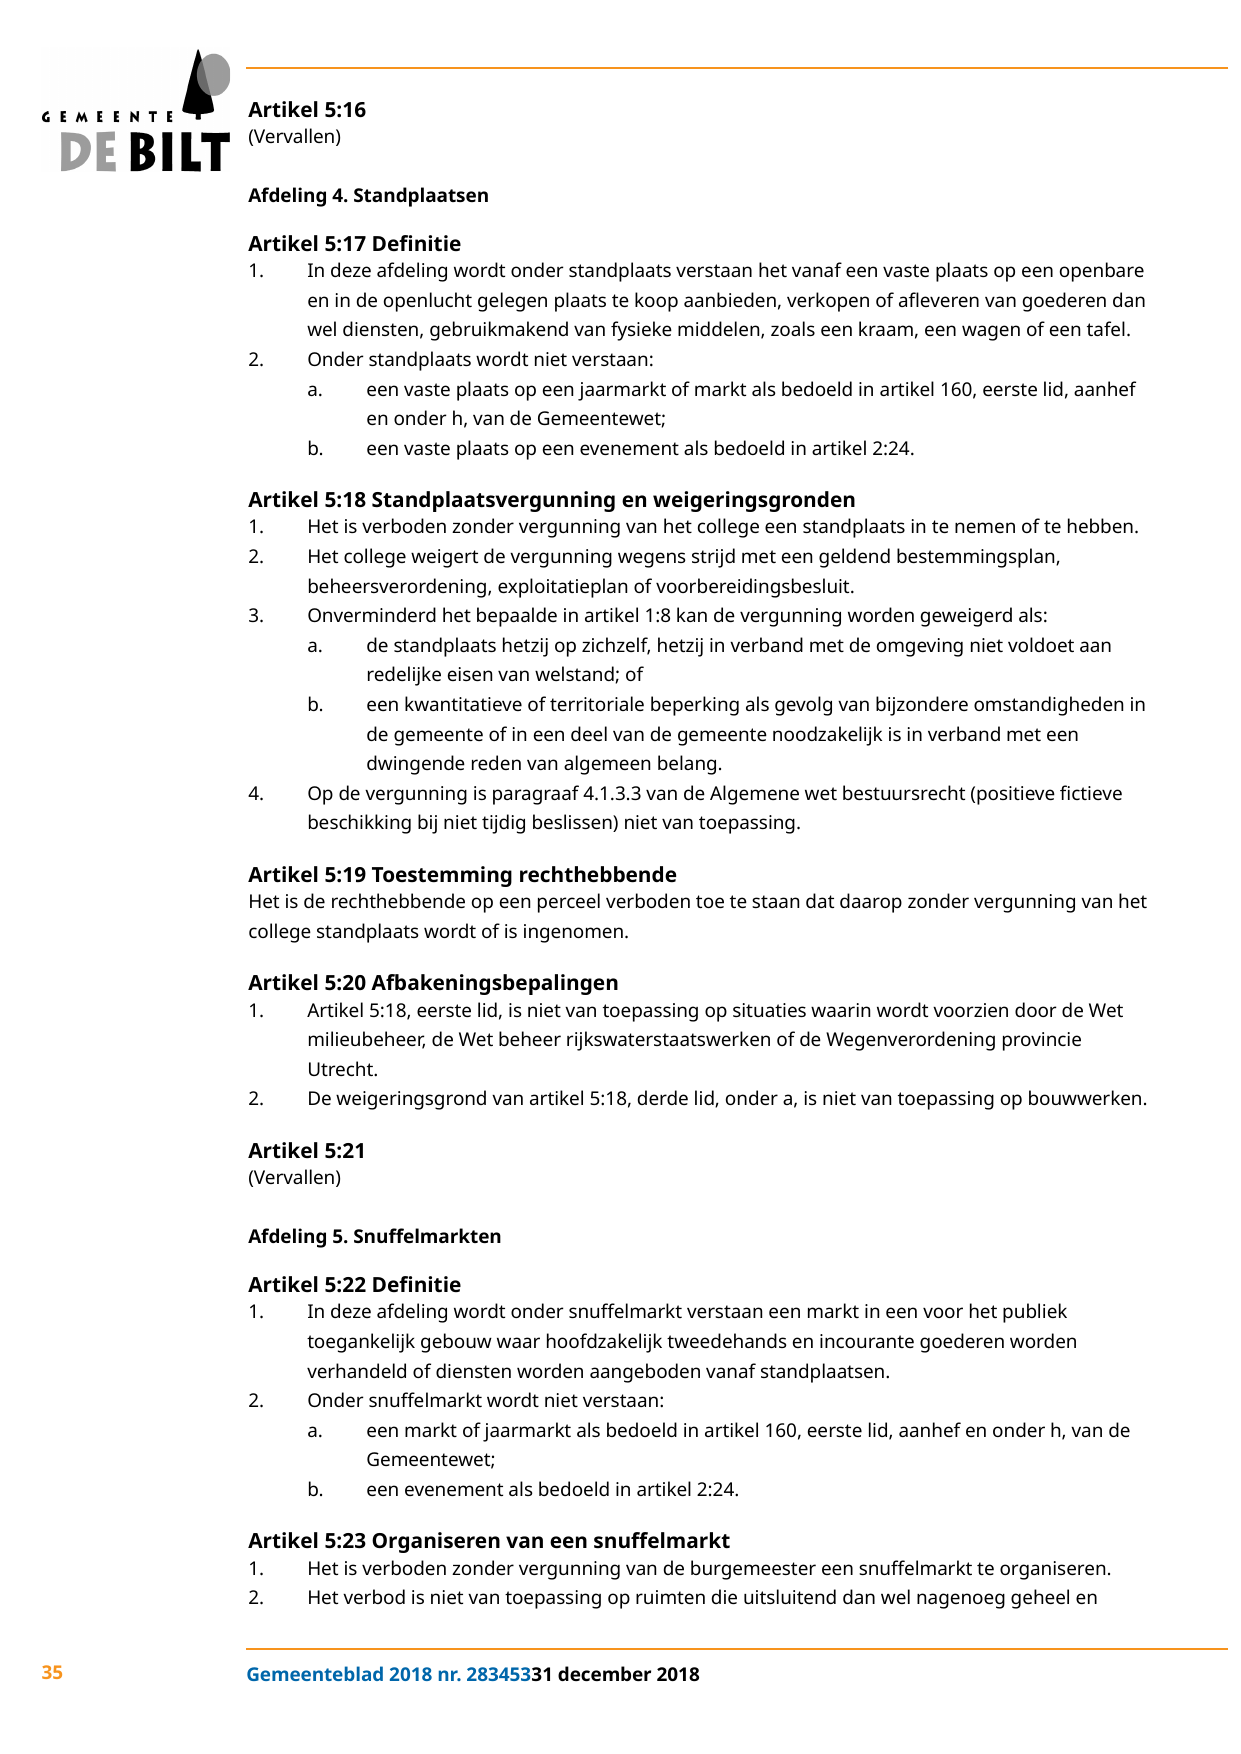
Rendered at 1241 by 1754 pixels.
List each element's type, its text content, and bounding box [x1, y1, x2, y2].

list Op de vergunning is paragraaf 4.1.3.3 van de Algemene wet bestuursrecht (positieve fictieve beschikking bij niet tijdig beslissen) niet van toepassing. [248, 780, 1152, 835]
list Onder snuffelmarkt wordt niet verstaan: [248, 1387, 1152, 1413]
list een vaste plaats op een evenement als bedoeld in artikel 2:24. [307, 435, 1152, 461]
list In deze afdeling wordt onder standplaats verstaan het vanaf een vaste plaats op een openbare en in de openlucht gelegen plaats te koop aanbieden, verkopen of afleveren van goederen dan wel diensten, gebruikmakend van fysieke middelen, zoals een kraam, een wagen of een tafel. [248, 257, 1152, 342]
list Het is verboden zonder vergunning van de burgemeester een snuffelmarkt te organiseren. [248, 1555, 1152, 1581]
list een markt of jaarmarkt als bedoeld in artikel 160, eerste lid, aanhef en onder h, van de Gemeentewet; [307, 1417, 1152, 1472]
text Artikel 5:17 Definitie [248, 229, 1152, 257]
text Afdeling 4. Standplaatsen [248, 182, 1152, 208]
list Artikel 5:18, eerste lid, is niet van toepassing op situaties waarin wordt voorzien door de Wet milieubeheer, de Wet beheer rijkswaterstaatswerken of de Wegenverordening provincie Utrecht. [248, 997, 1152, 1082]
text Het is de rechthebbende op een perceel verboden toe te staan dat daarop zonder vergunning van het college standplaats wordt of is ingenomen. [248, 888, 1152, 944]
picture [41, 47, 231, 172]
text Artikel 5:19 Toestemming rechthebbende [248, 860, 1152, 888]
list De weigeringsgrond van artikel 5:18, derde lid, onder a, is niet van toepassing op bouwwerken. [248, 1086, 1152, 1111]
list een evenement als bedoeld in artikel 2:24. [307, 1476, 1152, 1502]
text Artikel 5:22 Definitie [248, 1270, 1152, 1299]
text Artikel 5:23 Organiseren van een snuffelmarkt [248, 1527, 1152, 1555]
list Het college weigert de vergunning wegens strijd met een geldend bestemmingsplan, beheersverordening, exploitatieplan of voorbereidingsbesluit. [248, 543, 1152, 599]
text Artikel 5:20 Afbakeningsbepalingen [248, 968, 1152, 997]
list Onverminderd het bepaalde in artikel 1:8 kan de vergunning worden geweigerd als: [248, 602, 1152, 628]
text Artikel 5:21 [248, 1136, 1152, 1164]
list een kwantitatieve of territoriale beperking als gevolg van bijzondere omstandigheden in de gemeente of in een deel van de gemeente noodzakelijk is in verband met een dwingende reden van algemeen belang. [307, 691, 1152, 776]
text Afdeling 5. Snuffelmarkten [248, 1224, 1152, 1249]
text Artikel 5:18 Standplaatsvergunning en weigeringsgronden [248, 485, 1152, 514]
text (Vervallen) [248, 1164, 1152, 1190]
list Onder standplaats wordt niet verstaan: [248, 346, 1152, 372]
list een vaste plaats op een jaarmarkt of markt als bedoeld in artikel 160, eerste lid, aanhef en onder h, van de Gemeentewet; [307, 376, 1152, 431]
list Het verbod is niet van toepassing op ruimten die uitsluitend dan wel nagenoeg geheel en [248, 1584, 1152, 1610]
text Artikel 5:16 [248, 95, 1152, 123]
list Het is verboden zonder vergunning van het college een standplaats in te nemen of te hebben. [248, 514, 1152, 539]
text (Vervallen) [248, 123, 1152, 149]
list de standplaats hetzij op zichzelf, hetzij in verband met de omgeving niet voldoet aan redelijke eisen van welstand; of [307, 632, 1152, 687]
list In deze afdeling wordt onder snuffelmarkt verstaan een markt in een voor het publiek toegankelijk gebouw waar hoofdzakelijk tweedehands en incourante goederen worden verhandeld of diensten worden aangeboden vanaf standplaatsen. [248, 1299, 1152, 1383]
